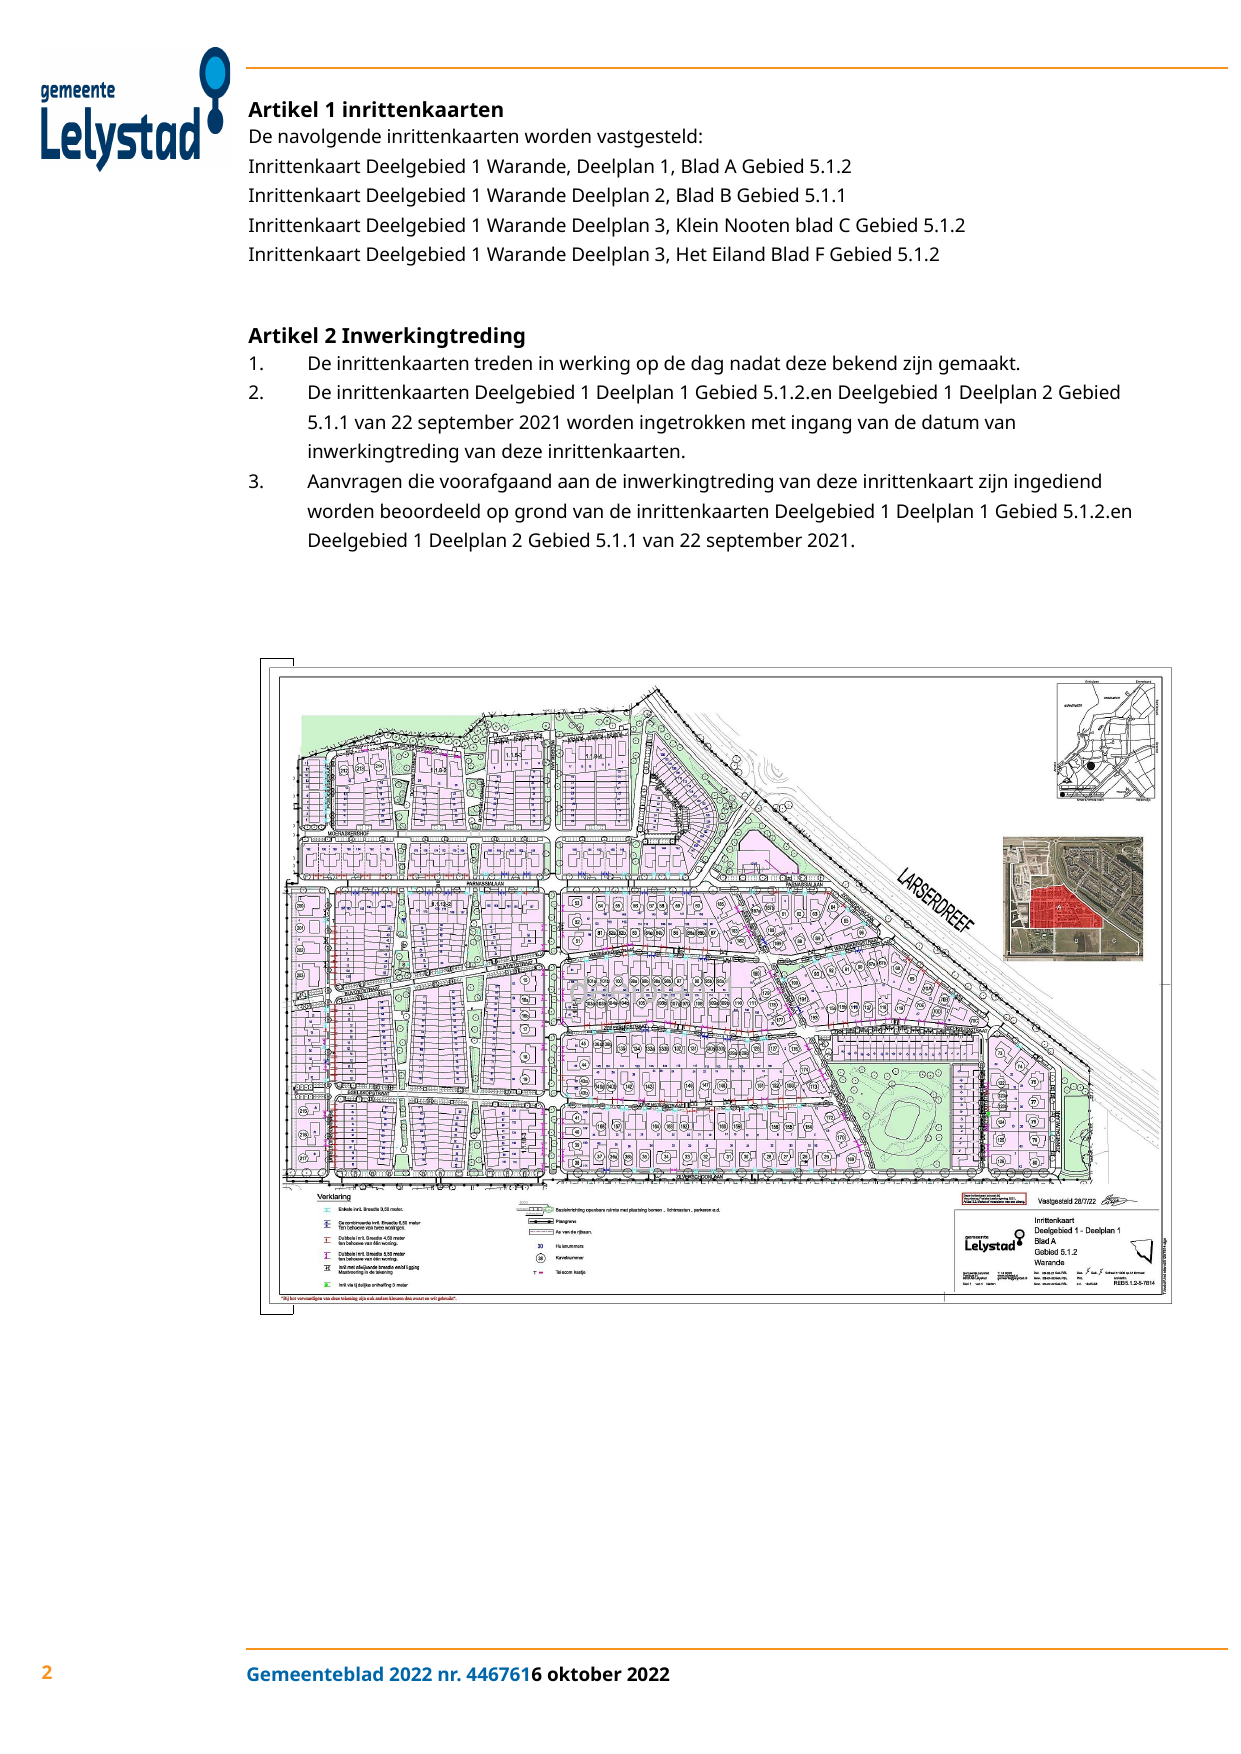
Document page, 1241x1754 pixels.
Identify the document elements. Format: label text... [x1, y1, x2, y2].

text Inrittenkaart Deelgebied 1 Warande Deelplan 3, Klein Nooten blad C Gebied 5.1.2 [248, 212, 1152, 238]
list De inrittenkaarten Deelgebied 1 Deelplan 1 Gebied 5.1.2.en Deelgebied 1 Deelplan 2 Gebied 5.1.1 van 22 september 2021 worden ingetrokken met ingang van de datum van inwerkingtreding van deze inrittenkaarten. [248, 379, 1152, 464]
picture [268, 666, 1173, 1305]
list De inrittenkaarten treden in werking op de dag nadat deze bekend zijn gemaakt. [248, 350, 1152, 376]
text Inrittenkaart Deelgebied 1 Warande Deelplan 2, Blad B Gebied 5.1.1 [248, 182, 1152, 208]
text Artikel 2 Inwerkingtreding [248, 322, 1152, 350]
text Inrittenkaart Deelgebied 1 Warande, Deelplan 1, Blad A Gebied 5.1.2 [248, 153, 1152, 178]
text Inrittenkaart Deelgebied 1 Warande Deelplan 3, Het Eiland Blad F Gebied 5.1.2 [248, 242, 1152, 267]
picture [41, 47, 231, 172]
text Artikel 1 inrittenkaarten [248, 95, 1152, 123]
text De navolgende inrittenkaarten worden vastgesteld: [248, 123, 1152, 149]
list Aanvragen die voorafgaand aan de inwerkingtreding van deze inrittenkaart zijn ingediend worden beoordeeld op grond van de inrittenkaarten Deelgebied 1 Deelplan 1 Gebied 5.1.2.en Deelgebied 1 Deelplan 2 Gebied 5.1.1 van 22 september 2021. [248, 468, 1152, 553]
